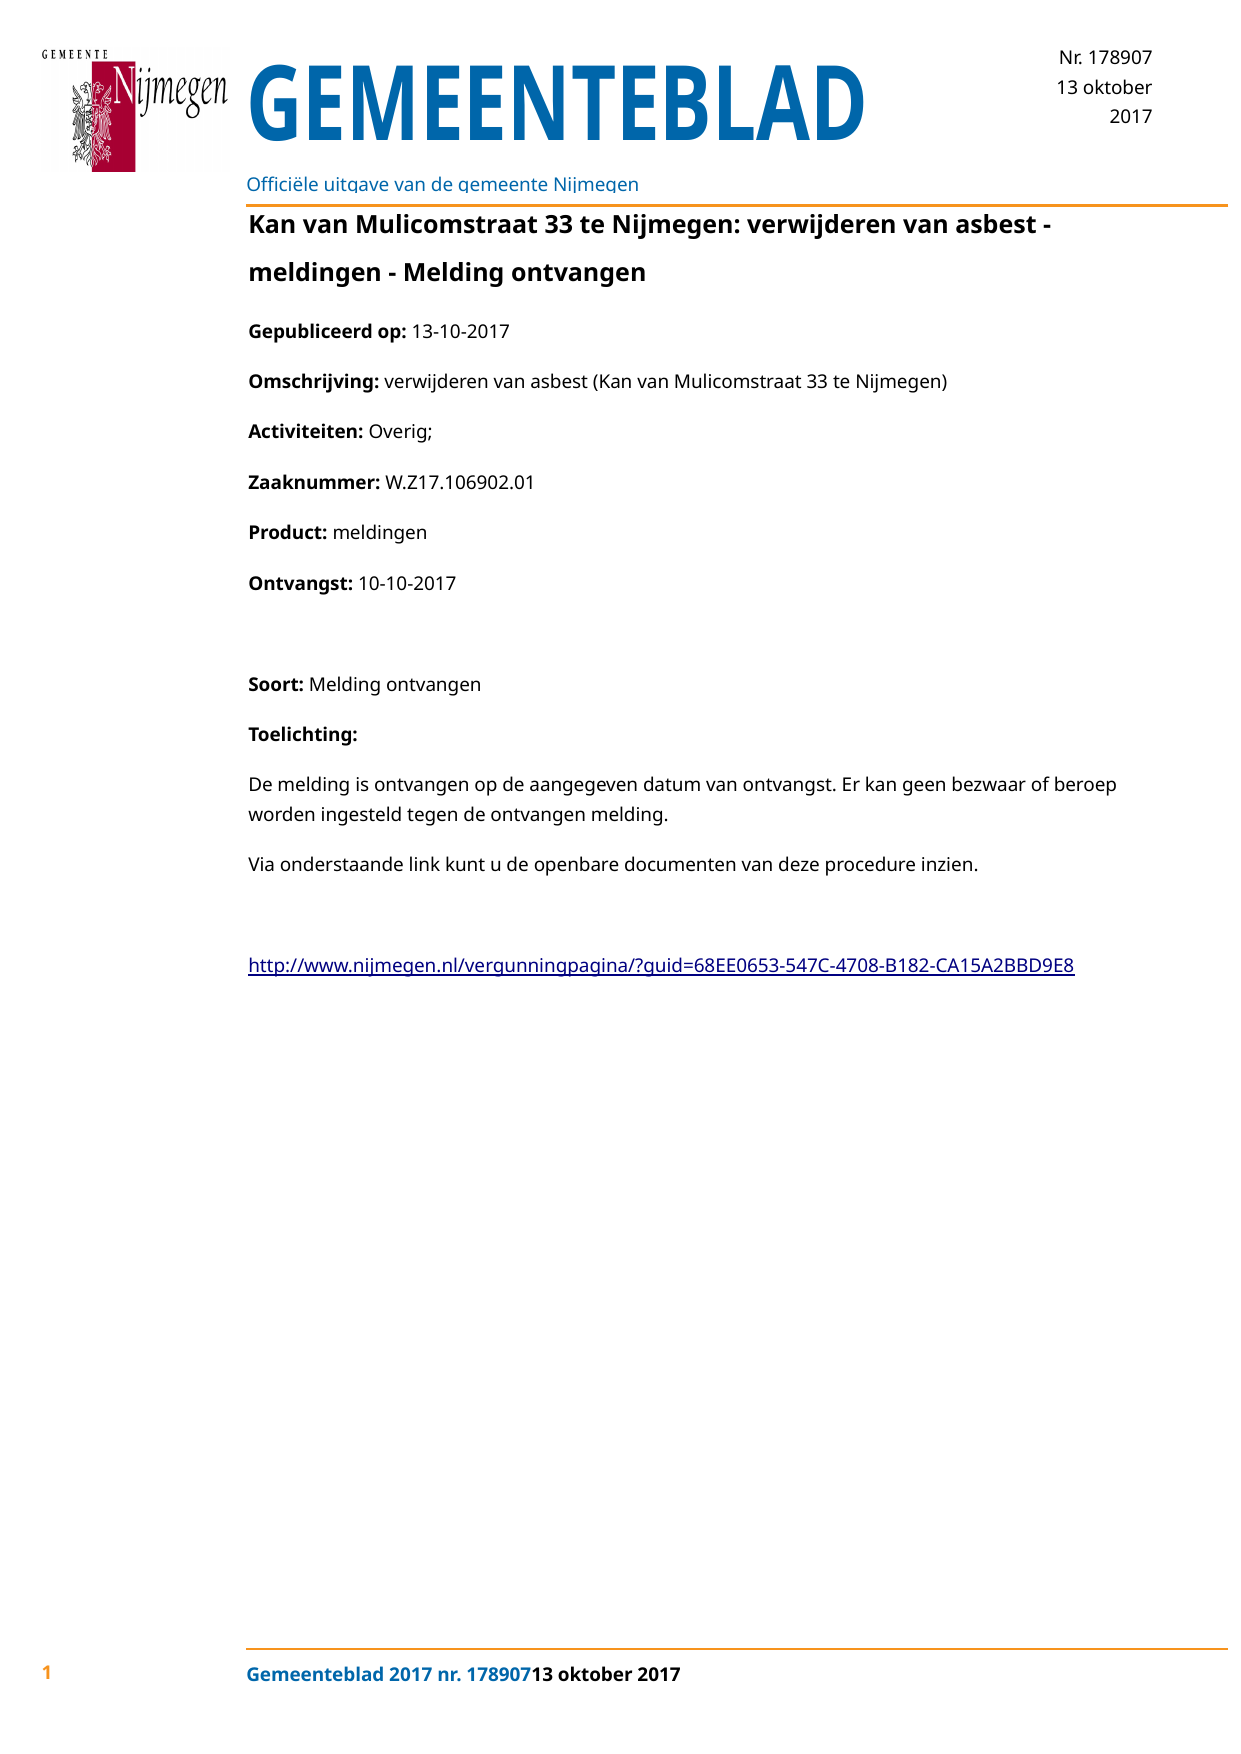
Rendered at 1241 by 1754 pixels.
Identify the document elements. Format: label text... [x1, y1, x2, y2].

text http://www.nijmegen.nl/vergunningpagina/?guid=68EE0653-547C-4708-B182-CA15A2BBD9E8 [248, 952, 1152, 978]
picture [41, 47, 231, 172]
text Product: meldingen [248, 519, 1152, 545]
text De melding is ontvangen op de aangegeven datum van ontvangst. Er kan geen bezwaar of beroep worden ingesteld tegen de ontvangen melding. [248, 772, 1152, 827]
text Gepubliceerd op: 13-10-2017 [248, 318, 1152, 344]
text Toelichting: [248, 721, 1152, 747]
text Ontvangst: 10-10-2017 [248, 570, 1152, 596]
text Via onderstaande link kunt u de openbare documenten van deze procedure inzien. [248, 852, 1152, 877]
text Zaaknummer: W.Z17.106902.01 [248, 469, 1152, 495]
text Activiteiten: Overig; [248, 419, 1152, 444]
text Kan van Mulicomstraat 33 te Nijmegen: verwijderen van asbest - meldingen - Melding ontvangen [248, 207, 1152, 288]
text Soort: Melding ontvangen [248, 671, 1152, 697]
text Omschrijving: verwijderen van asbest (Kan van Mulicomstraat 33 te Nijmegen) [248, 368, 1152, 394]
